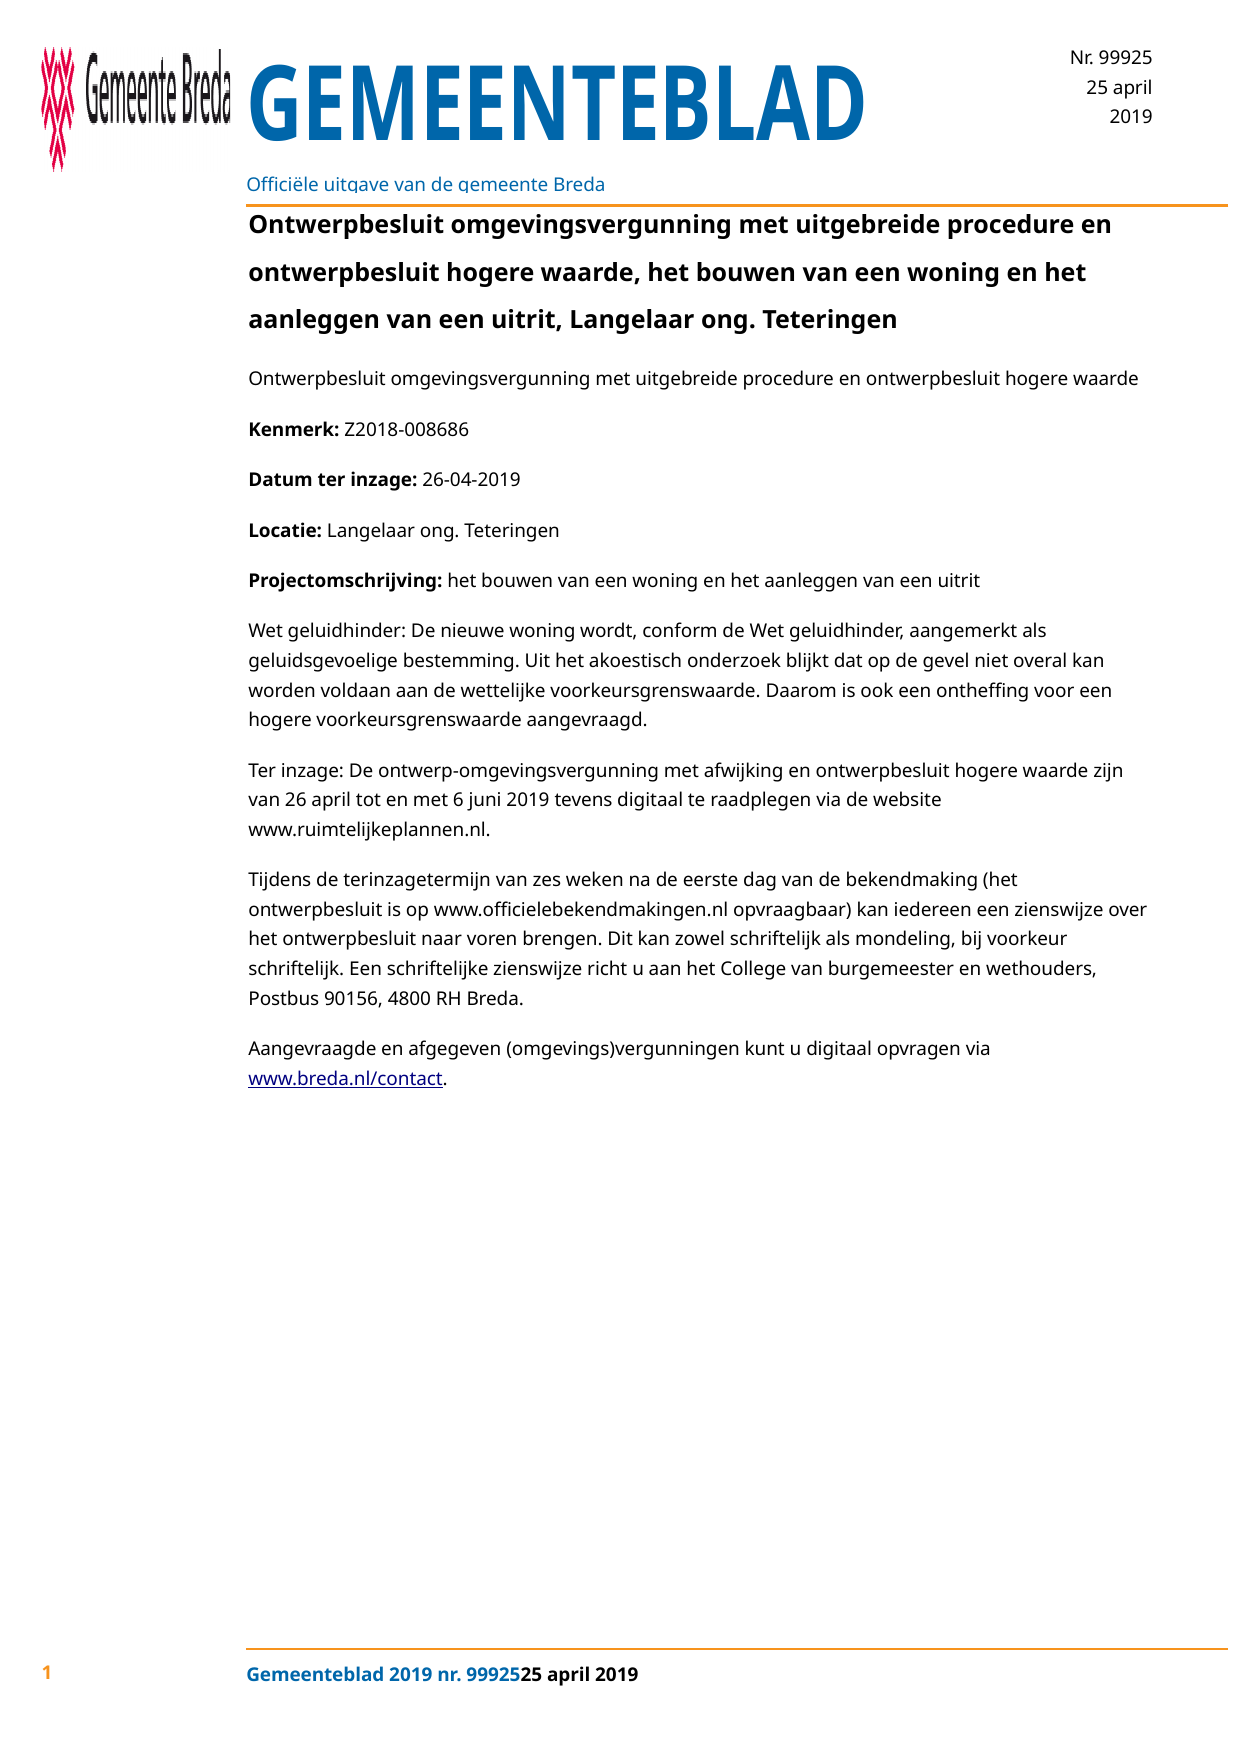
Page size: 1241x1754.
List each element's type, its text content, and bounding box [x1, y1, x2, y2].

picture [41, 47, 231, 172]
text Datum ter inzage: 26-04-2019 [248, 466, 1152, 492]
text Ontwerpbesluit omgevingsvergunning met uitgebreide procedure en ontwerpbesluit hogere waarde, het bouwen van een woning en het aanleggen van een uitrit, Langelaar ong. Teteringen [248, 207, 1152, 336]
text Ter inzage: De ontwerp-omgevingsvergunning met afwijking en ontwerpbesluit hogere waarde zijn van 26 april tot en met 6 juni 2019 tevens digitaal te raadplegen via de website www.ruimtelijkeplannen.nl. [248, 757, 1152, 842]
text Kenmerk: Z2018-008686 [248, 416, 1152, 442]
text Wet geluidhinder: De nieuwe woning wordt, conform de Wet geluidhinder, aangemerkt als geluidsgevoelige bestemming. Uit het akoestisch onderzoek blijkt dat op de gevel niet overal kan worden voldaan aan de wettelijke voorkeursgrenswaarde. Daarom is ook een ontheffing voor een hogere voorkeursgrenswaarde aangevraagd. [248, 618, 1152, 732]
text Locatie: Langelaar ong. Teteringen [248, 517, 1152, 542]
text Projectomschrijving: het bouwen van een woning en het aanleggen van een uitrit [248, 567, 1152, 593]
text Tijdens de terinzagetermijn van zes weken na de eerste dag van de bekendmaking (het ontwerpbesluit is op www.officielebekendmakingen.nl opvraagbaar) kan iedereen een zienswijze over het ontwerpbesluit naar voren brengen. Dit kan zowel schriftelijk als mondeling, bij voorkeur schriftelijk. Een schriftelijke zienswijze richt u aan het College van burgemeester en wethouders, Postbus 90156, 4800 RH Breda. [248, 866, 1152, 1010]
text Aangevraagde en afgegeven (omgevings)vergunningen kunt u digitaal opvragen via www.breda.nl/contact. [248, 1035, 1152, 1090]
text Ontwerpbesluit omgevingsvergunning met uitgebreide procedure en ontwerpbesluit hogere waarde [248, 366, 1152, 391]
